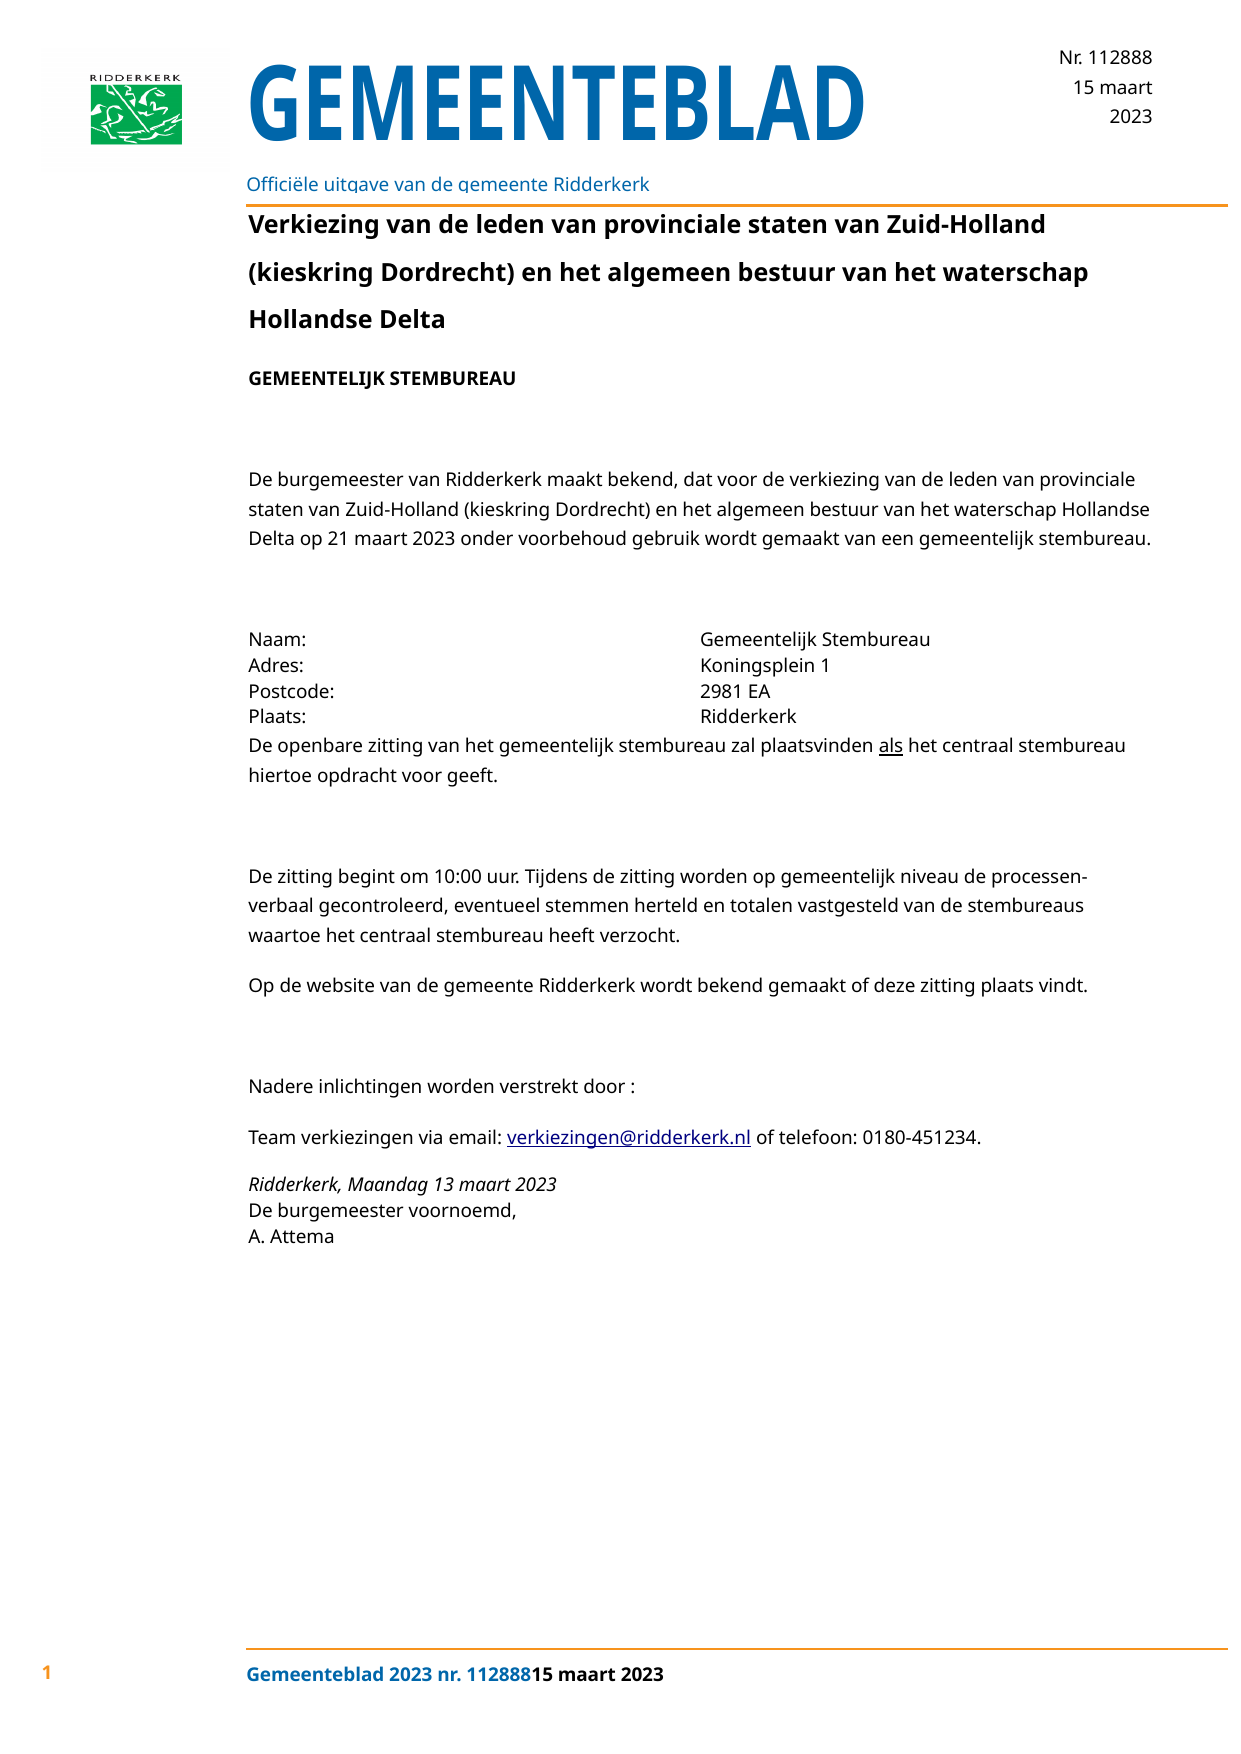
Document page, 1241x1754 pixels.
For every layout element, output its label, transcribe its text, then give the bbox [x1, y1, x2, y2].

text Verkiezing van de leden van provinciale staten van Zuid-Holland (kieskring Dordrecht) en het algemeen bestuur van het waterschap Hollandse Delta [248, 207, 1152, 336]
text Team verkiezingen via email: verkiezingen@ridderkerk.nl of telefoon: 0180-451234. [248, 1124, 1152, 1149]
text GEMEENTELIJK STEMBUREAU [248, 366, 1152, 391]
table_cell Postcode: [248, 678, 700, 704]
table_header Gemeentelijk Stembureau [700, 626, 1152, 652]
table_header Naam: [248, 626, 700, 652]
table_cell Adres: [248, 652, 700, 678]
text Op de website van de gemeente Ridderkerk wordt bekend gemaakt of deze zitting plaats vindt. [248, 973, 1152, 998]
text De openbare zitting van het gemeentelijk stembureau zal plaatsvinden als het centraal stembureau hiertoe opdracht voor geeft. [248, 733, 1152, 788]
picture [41, 47, 231, 172]
table_cell Plaats: [248, 704, 700, 729]
text Nadere inlichtingen worden verstrekt door : [248, 1073, 1152, 1099]
text De burgemeester voornoemd, [248, 1197, 1152, 1223]
text De zitting begint om 10:00 uur. Tijdens de zitting worden op gemeentelijk niveau de processen-verbaal gecontroleerd, eventueel stemmen herteld en totalen vastgesteld van de stembureaus waartoe het centraal stembureau heeft verzocht. [248, 863, 1152, 948]
text De burgemeester van Ridderkerk maakt bekend, dat voor de verkiezing van de leden van provinciale staten van Zuid-Holland (kieskring Dordrecht) en het algemeen bestuur van het waterschap Hollandse Delta op 21 maart 2023 onder voorbehoud gebruik wordt gemaakt van een gemeentelijk stembureau. [248, 466, 1152, 551]
table_cell Koningsplein 1 [700, 652, 1152, 678]
text Ridderkerk, Maandag 13 maart 2023 [248, 1172, 1152, 1197]
text A. Attema [248, 1223, 1152, 1249]
table_cell 2981 EA [700, 678, 1152, 704]
table_cell Ridderkerk [700, 704, 1152, 729]
